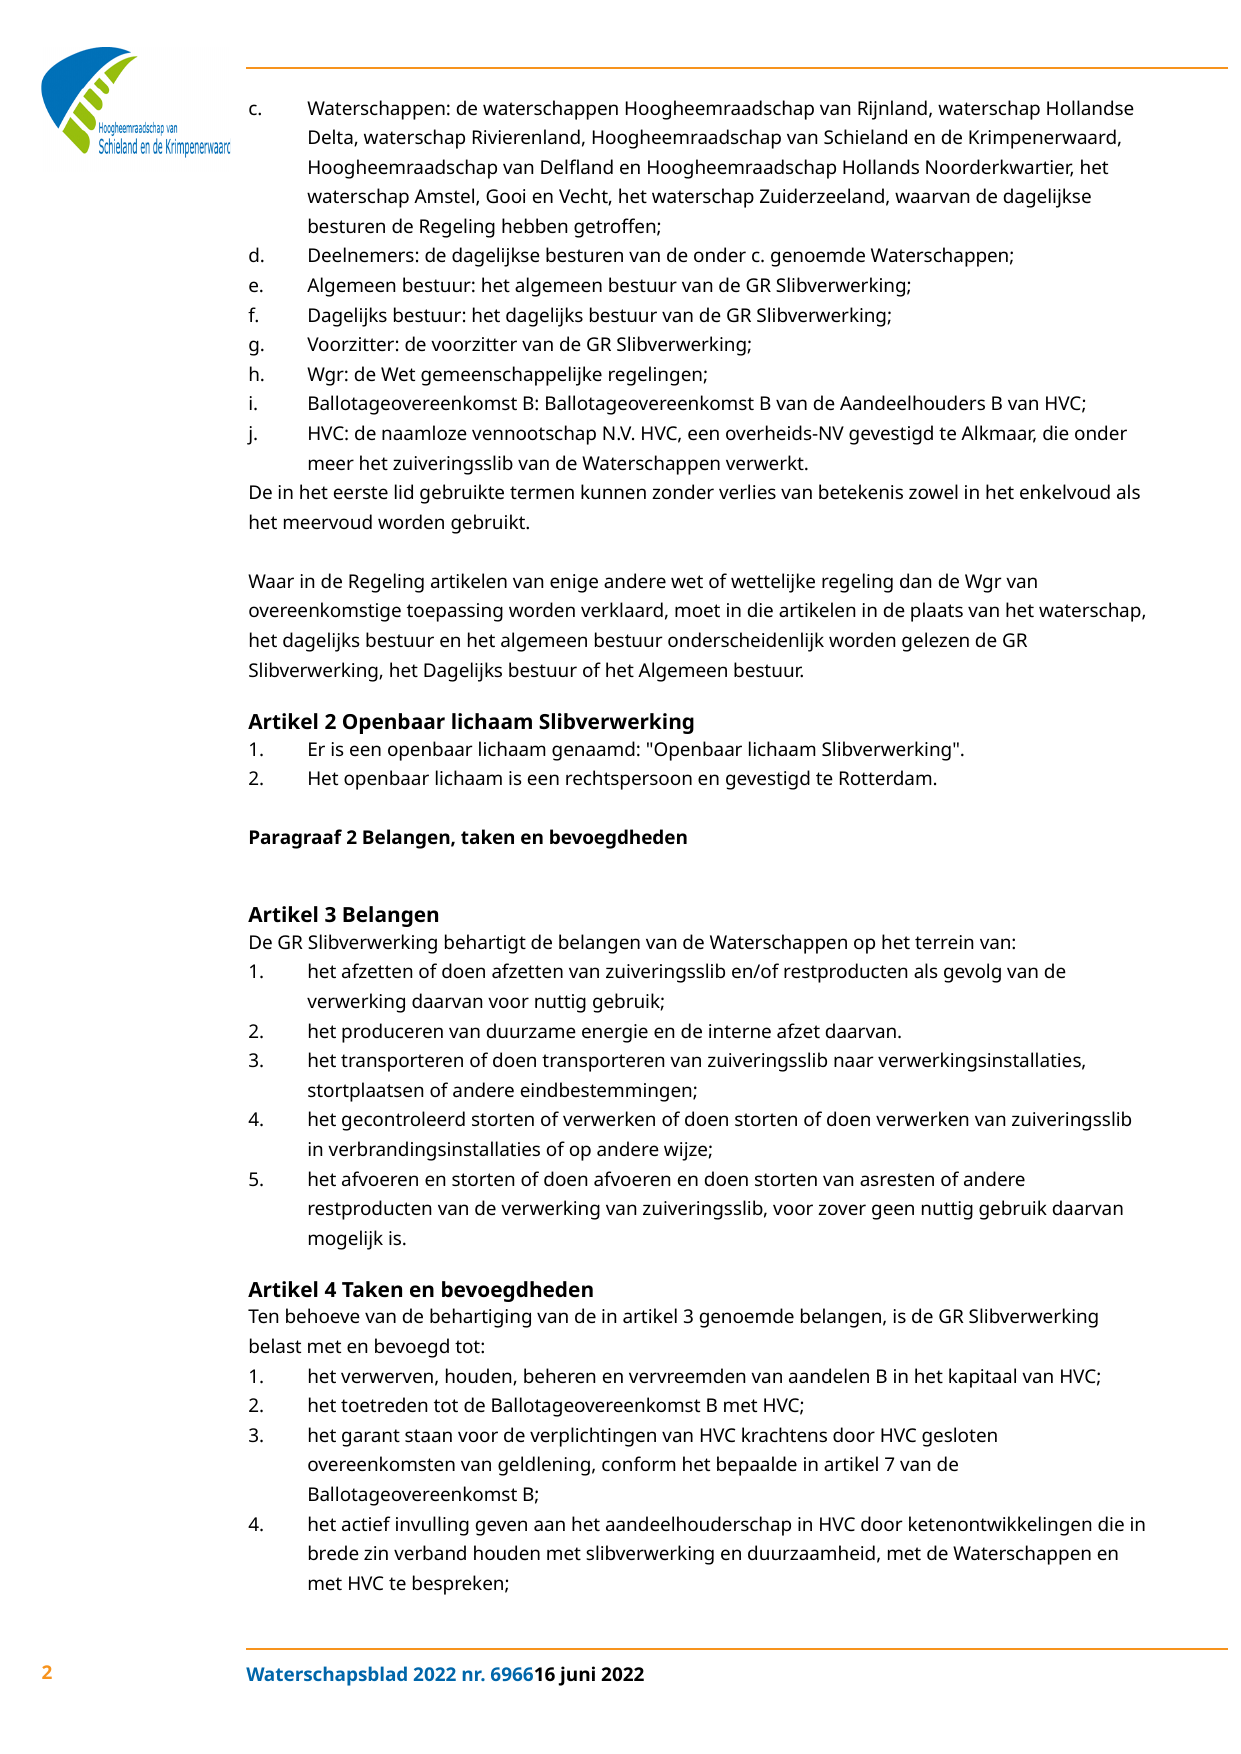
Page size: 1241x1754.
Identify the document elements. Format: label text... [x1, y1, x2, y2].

list Algemeen bestuur: het algemeen bestuur van de GR Slibverwerking; [248, 272, 1152, 298]
list HVC: de naamloze vennootschap N.V. HVC, een overheids-NV gevestigd te Alkmaar, die onder meer het zuiveringsslib van de Waterschappen verwerkt. [248, 420, 1152, 476]
text De GR Slibverwerking behartigt de belangen van de Waterschappen op het terrein van: [248, 929, 1152, 955]
text Waar in de Regeling artikelen van enige andere wet of wettelijke regeling dan de Wgr van overeenkomstige toepassing worden verklaard, moet in die artikelen in de plaats van het waterschap, het dagelijks bestuur en het algemeen bestuur onderscheidenlijk worden gelezen de GR Slibverwerking, het Dagelijks bestuur of het Algemeen bestuur. [248, 568, 1152, 683]
list het verwerven, houden, beheren en vervreemden van aandelen B in het kapitaal van HVC; [248, 1363, 1152, 1389]
list Het openbaar lichaam is een rechtspersoon en gevestigd te Rotterdam. [248, 765, 1152, 791]
picture [41, 47, 231, 172]
list het garant staan voor de verplichtingen van HVC krachtens door HVC gesloten overeenkomsten van geldlening, conform het bepaalde in artikel 7 van de Ballotageovereenkomst B; [248, 1422, 1152, 1507]
text Artikel 4 Taken en bevoegdheden [248, 1275, 1152, 1304]
list Ballotageovereenkomst B: Ballotageovereenkomst B van de Aandeelhouders B van HVC; [248, 391, 1152, 416]
list het actief invulling geven aan het aandeelhouderschap in HVC door ketenontwikkelingen die in brede zin verband houden met slibverwerking en duurzaamheid, met de Waterschappen en met HVC te bespreken; [248, 1511, 1152, 1596]
list het transporteren of doen transporteren van zuiveringsslib naar verwerkingsinstallaties, stortplaatsen of andere eindbestemmingen; [248, 1047, 1152, 1103]
list Deelnemers: de dagelijkse besturen van de onder c. genoemde Waterschappen; [248, 243, 1152, 268]
list het afzetten of doen afzetten van zuiveringsslib en/of restproducten als gevolg van de verwerking daarvan voor nuttig gebruik; [248, 959, 1152, 1014]
list Dagelijks bestuur: het dagelijks bestuur van de GR Slibverwerking; [248, 302, 1152, 328]
list Wgr: de Wet gemeenschappelijke regelingen; [248, 361, 1152, 387]
list het produceren van duurzame energie en de interne afzet daarvan. [248, 1018, 1152, 1043]
text Artikel 3 Belangen [248, 901, 1152, 929]
list het gecontroleerd storten of verwerken of doen storten of doen verwerken van zuiveringsslib in verbrandingsinstallaties of op andere wijze; [248, 1107, 1152, 1162]
list het afvoeren en storten of doen afvoeren en doen storten van asresten of andere restproducten van de verwerking van zuiveringsslib, voor zover geen nuttig gebruik daarvan mogelijk is. [248, 1166, 1152, 1251]
text Ten behoeve van de behartiging van de in artikel 3 genoemde belangen, is de GR Slibverwerking belast met en bevoegd tot: [248, 1304, 1152, 1359]
text De in het eerste lid gebruikte termen kunnen zonder verlies van betekenis zowel in het enkelvoud als het meervoud worden gebruikt. [248, 479, 1152, 535]
list het toetreden tot de Ballotageovereenkomst B met HVC; [248, 1392, 1152, 1418]
list Voorzitter: de voorzitter van de GR Slibverwerking; [248, 331, 1152, 357]
text Paragraaf 2 Belangen, taken en bevoegdheden [248, 824, 1152, 850]
list Waterschappen: de waterschappen Hoogheemraadschap van Rijnland, waterschap Hollandse Delta, waterschap Rivierenland, Hoogheemraadschap van Schieland en de Krimpenerwaard, Hoogheemraadschap van Delfland en Hoogheemraadschap Hollands Noorderkwartier, het waterschap Amstel, Gooi en Vecht, het waterschap Zuiderzeeland, waarvan de dagelijkse besturen de Regeling hebben getroffen; [248, 95, 1152, 239]
list Er is een openbaar lichaam genaamd: "Openbaar lichaam Slibverwerking". [248, 736, 1152, 761]
text Artikel 2 Openbaar lichaam Slibverwerking [248, 707, 1152, 736]
